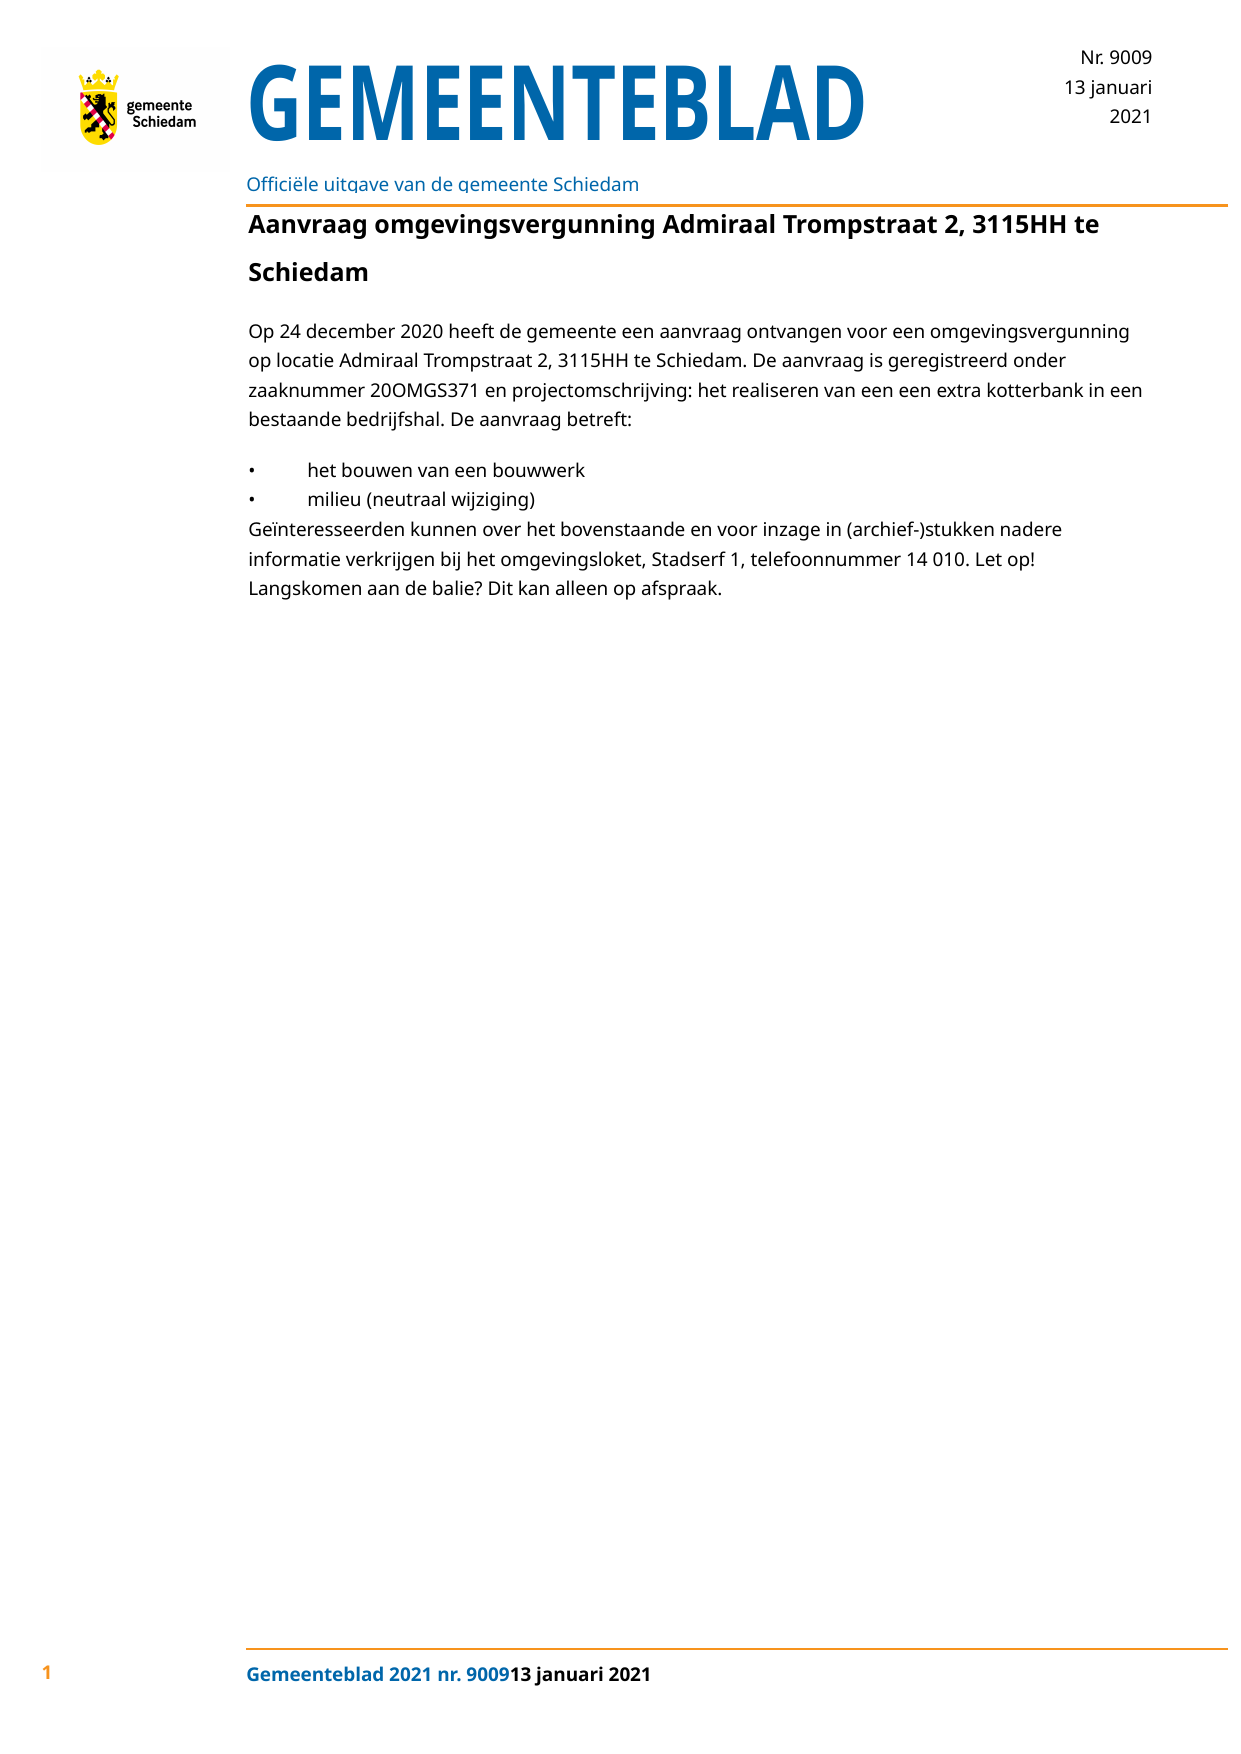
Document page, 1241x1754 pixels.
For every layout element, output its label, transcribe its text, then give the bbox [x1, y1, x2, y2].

text Op 24 december 2020 heeft de gemeente een aanvraag ontvangen voor een omgevingsvergunning op locatie Admiraal Trompstraat 2, 3115HH te Schiedam. De aanvraag is geregistreerd onder zaaknummer 20OMGS371 en projectomschrijving: het realiseren van een een extra kotterbank in een bestaande bedrijfshal. De aanvraag betreft: [248, 318, 1152, 432]
list het bouwen van een bouwwerk [248, 457, 1152, 483]
text Geïnteresseerden kunnen over het bovenstaande en voor inzage in (archief-)stukken nadere informatie verkrijgen bij het omgevingsloket, Stadserf 1, telefoonnummer 14 010. Let op! Langskomen aan de balie? Dit kan alleen op afspraak. [248, 516, 1152, 601]
list milieu (neutraal wijziging) [248, 487, 1152, 512]
text Aanvraag omgevingsvergunning Admiraal Trompstraat 2, 3115HH te Schiedam [248, 207, 1152, 288]
picture [41, 47, 231, 172]
